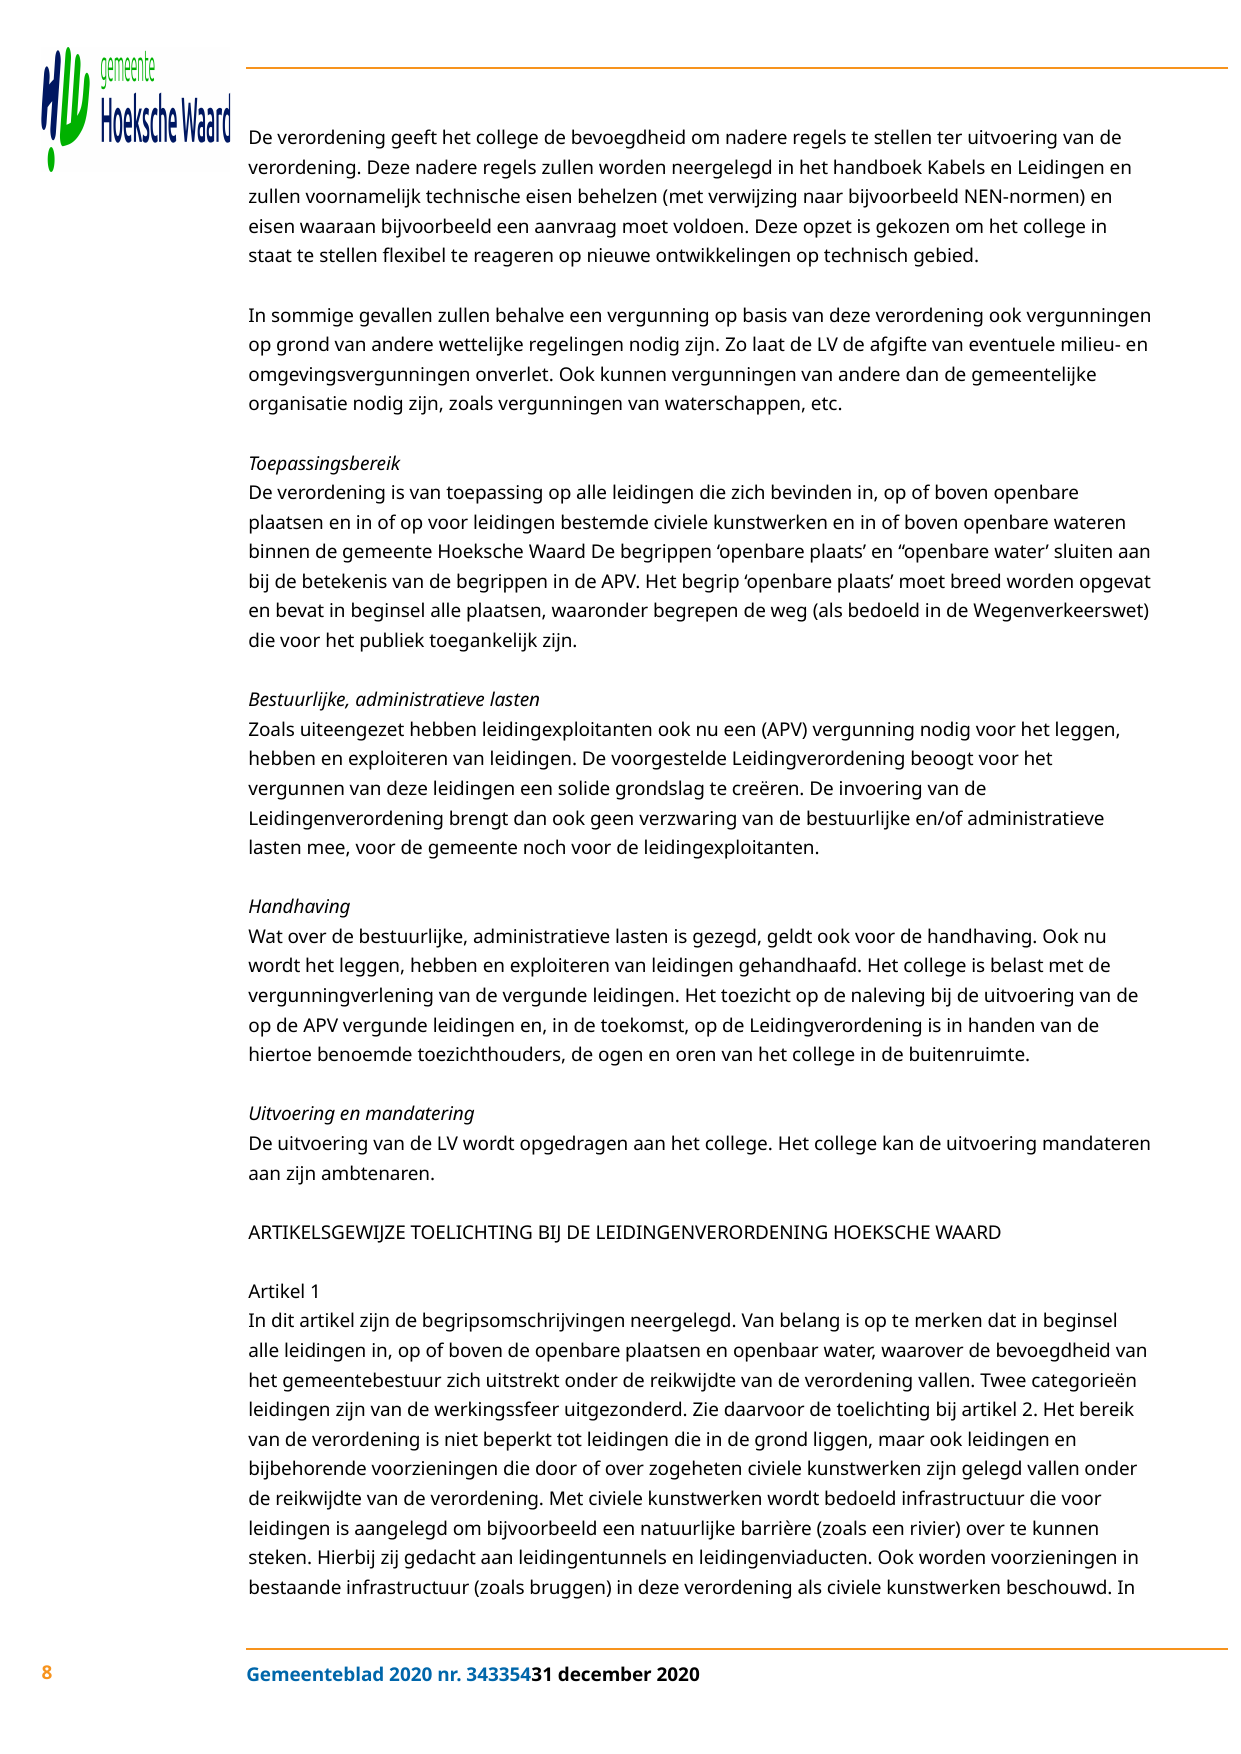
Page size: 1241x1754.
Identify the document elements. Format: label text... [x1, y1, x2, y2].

text In sommige gevallen zullen behalve een vergunning op basis van deze verordening ook vergunningen op grond van andere wettelijke regelingen nodig zijn. Zo laat de LV de afgifte van eventuele milieu- en omgevingsvergunningen onverlet. Ook kunnen vergunningen van andere dan de gemeentelijke organisatie nodig zijn, zoals vergunningen van waterschappen, etc. [248, 302, 1152, 416]
text Wat over de bestuurlijke, administratieve lasten is gezegd, geldt ook voor de handhaving. Ook nu wordt het leggen, hebben en exploiteren van leidingen gehandhaafd. Het college is belast met de vergunningverlening van de vergunde leidingen. Het toezicht op de naleving bij de uitvoering van de op de APV vergunde leidingen en, in de toekomst, op de Leidingverordening is in handen van de hiertoe benoemde toezichthouders, de ogen en oren van het college in de buitenruimte. [248, 923, 1152, 1067]
text Handhaving [248, 893, 1152, 919]
text Bestuurlijke, administratieve lasten [248, 686, 1152, 712]
text Artikel 1 [248, 1278, 1152, 1304]
text Zoals uiteengezet hebben leidingexploitanten ook nu een (APV) vergunning nodig voor het leggen, hebben en exploiteren van leidingen. De voorgestelde Leidingverordening beoogt voor het vergunnen van deze leidingen een solide grondslag te creëren. De invoering van de Leidingenverordening brengt dan ook geen verzwaring van de bestuurlijke en/of administratieve lasten mee, voor de gemeente noch voor de leidingexploitanten. [248, 716, 1152, 860]
text De uitvoering van de LV wordt opgedragen aan het college. Het college kan de uitvoering mandateren aan zijn ambtenaren. [248, 1130, 1152, 1186]
text Toepassingsbereik [248, 450, 1152, 476]
text De verordening geeft het college de bevoegdheid om nadere regels te stellen ter uitvoering van de verordening. Deze nadere regels zullen worden neergelegd in het handboek Kabels en Leidingen en zullen voornamelijk technische eisen behelzen (met verwijzing naar bijvoorbeeld NEN-normen) en eisen waaraan bijvoorbeeld een aanvraag moet voldoen. Deze opzet is gekozen om het college in staat te stellen flexibel te reageren op nieuwe ontwikkelingen op technisch gebied. [248, 124, 1152, 268]
text Uitvoering en mandatering [248, 1101, 1152, 1126]
text ARTIKELSGEWIJZE TOELICHTING BIJ DE LEIDINGENVERORDENING HOEKSCHE WAARD [248, 1219, 1152, 1245]
text De verordening is van toepassing op alle leidingen die zich bevinden in, op of boven openbare plaatsen en in of op voor leidingen bestemde civiele kunstwerken en in of boven openbare wateren binnen de gemeente Hoeksche Waard De begrippen ‘openbare plaats’ en “openbare water’ sluiten aan bij de betekenis van de begrippen in de APV. Het begrip ‘openbare plaats’ moet breed worden opgevat en bevat in beginsel alle plaatsen, waaronder begrepen de weg (als bedoeld in de Wegenverkeerswet) die voor het publiek toegankelijk zijn. [248, 479, 1152, 653]
picture [41, 47, 231, 172]
text In dit artikel zijn de begripsomschrijvingen neergelegd. Van belang is op te merken dat in beginsel alle leidingen in, op of boven de openbare plaatsen en openbaar water, waarover de bevoegdheid van het gemeentebestuur zich uitstrekt onder de reikwijdte van de verordening vallen. Twee categorieën leidingen zijn van de werkingssfeer uitgezonderd. Zie daarvoor de toelichting bij artikel 2. Het bereik van de verordening is niet beperkt tot leidingen die in de grond liggen, maar ook leidingen en bijbehorende voorzieningen die door of over zogeheten civiele kunstwerken zijn gelegd vallen onder de reikwijdte van de verordening. Met civiele kunstwerken wordt bedoeld infrastructuur die voor leidingen is aangelegd om bijvoorbeeld een natuurlijke barrière (zoals een rivier) over te kunnen steken. Hierbij zij gedacht aan leidingentunnels en leidingenviaducten. Ook worden voorzieningen in bestaande infrastructuur (zoals bruggen) in deze verordening als civiele kunstwerken beschouwd. In [248, 1308, 1152, 1600]
